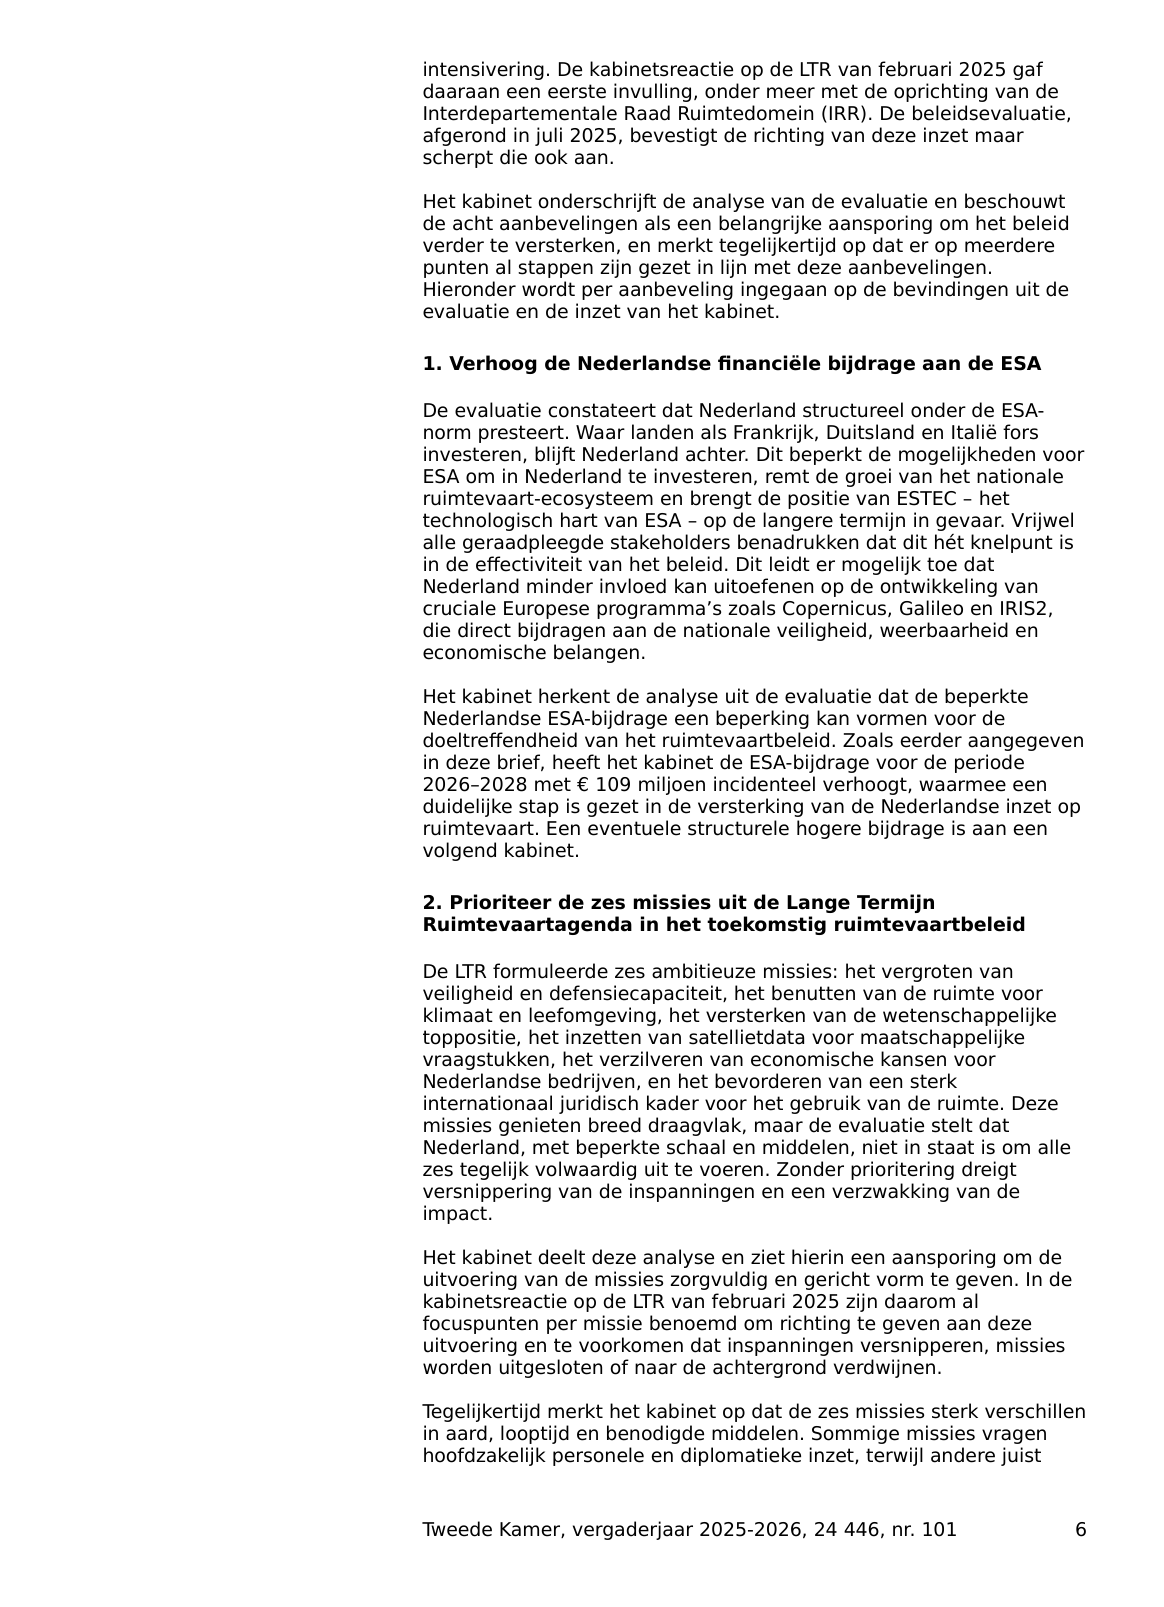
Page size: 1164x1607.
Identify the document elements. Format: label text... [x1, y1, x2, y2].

text Tegelijkertijd merkt het kabinet op dat de zes missies sterk verschillen in aard, looptijd en benodigde middelen. Sommige missies vragen hoofdzakelijk personele en diplomatieke inzet, terwijl andere juist [422, 1401, 1087, 1467]
text Het kabinet herkent de analyse uit de evaluatie dat de beperkte Nederlandse ESA-bijdrage een beperking kan vormen voor de doeltreffendheid van het ruimtevaartbeleid. Zoals eerder aangegeven in deze brief, heeft het kabinet de ESA-bijdrage voor de periode 2026–2028 met € 109 miljoen incidenteel verhoogt, waarmee een duidelijke stap is gezet in de versterking van de Nederlandse inzet op ruimtevaart. Een eventuele structurele hogere bijdrage is aan een volgend kabinet. [422, 686, 1087, 862]
text Het kabinet onderschrijft de analyse van de evaluatie en beschouwt de acht aanbevelingen als een belangrijke aansporing om het beleid verder te versterken, en merkt tegelijkertijd op dat er op meerdere punten al stappen zijn gezet in lijn met deze aanbevelingen. Hieronder wordt per aanbeveling ingegaan op de bevindingen uit de evaluatie en de inzet van het kabinet. [422, 191, 1087, 323]
text intensivering. De kabinetsreactie op de LTR van februari 2025 gaf daaraan een eerste invulling, onder meer met de oprichting van de Interdepartementale Raad Ruimtedomein (IRR). De beleidsevaluatie, afgerond in juli 2025, bevestigt de richting van deze inzet maar scherpt die ook aan. [422, 59, 1087, 169]
subtitle 2. Prioriteer de zes missies uit de Lange Termijn Ruimtevaartagenda in het toekomstig ruimtevaartbeleid [422, 892, 1087, 936]
text Het kabinet deelt deze analyse en ziet hierin een aansporing om de uitvoering van de missies zorgvuldig en gericht vorm te geven. In de kabinetsreactie op de LTR van februari 2025 zijn daarom al focuspunten per missie benoemd om richting te geven aan deze uitvoering en te voorkomen dat inspanningen versnipperen, missies worden uitgesloten of naar de achtergrond verdwijnen. [422, 1247, 1087, 1378]
text De LTR formuleerde zes ambitieuze missies: het vergroten van veiligheid en defensiecapaciteit, het benutten van de ruimte voor klimaat en leefomgeving, het versterken van de wetenschappelijke toppositie, het inzetten van satellietdata voor maatschappelijke vraagstukken, het verzilveren van economische kansen voor Nederlandse bedrijven, en het bevorderen van een sterk internationaal juridisch kader voor het gebruik van de ruimte. Deze missies genieten breed draagvlak, maar de evaluatie stelt dat Nederland, met beperkte schaal en middelen, niet in staat is om alle zes tegelijk volwaardig uit te voeren. Zonder prioritering dreigt versnippering van de inspanningen en een verzwakking van de impact. [422, 961, 1087, 1224]
text De evaluatie constateert dat Nederland structureel onder de ESA-norm presteert. Waar landen als Frankrijk, Duitsland en Italië fors investeren, blijft Nederland achter. Dit beperkt de mogelijkheden voor ESA om in Nederland te investeren, remt de groei van het nationale ruimtevaart-ecosysteem en brengt de positie van ESTEC – het technologisch hart van ESA – op de langere termijn in gevaar. Vrijwel alle geraadpleegde stakeholders benadrukken dat dit hét knelpunt is in de effectiviteit van het beleid. Dit leidt er mogelijk toe dat Nederland minder invloed kan uitoefenen op de ontwikkeling van cruciale Europese programma’s zoals Copernicus, Galileo en IRIS2, die direct bijdragen aan de nationale veiligheid, weerbaarheid en economische belangen. [422, 400, 1087, 664]
subtitle 1. Verhoog de Nederlandse financiële bijdrage aan de ESA [422, 353, 1087, 375]
